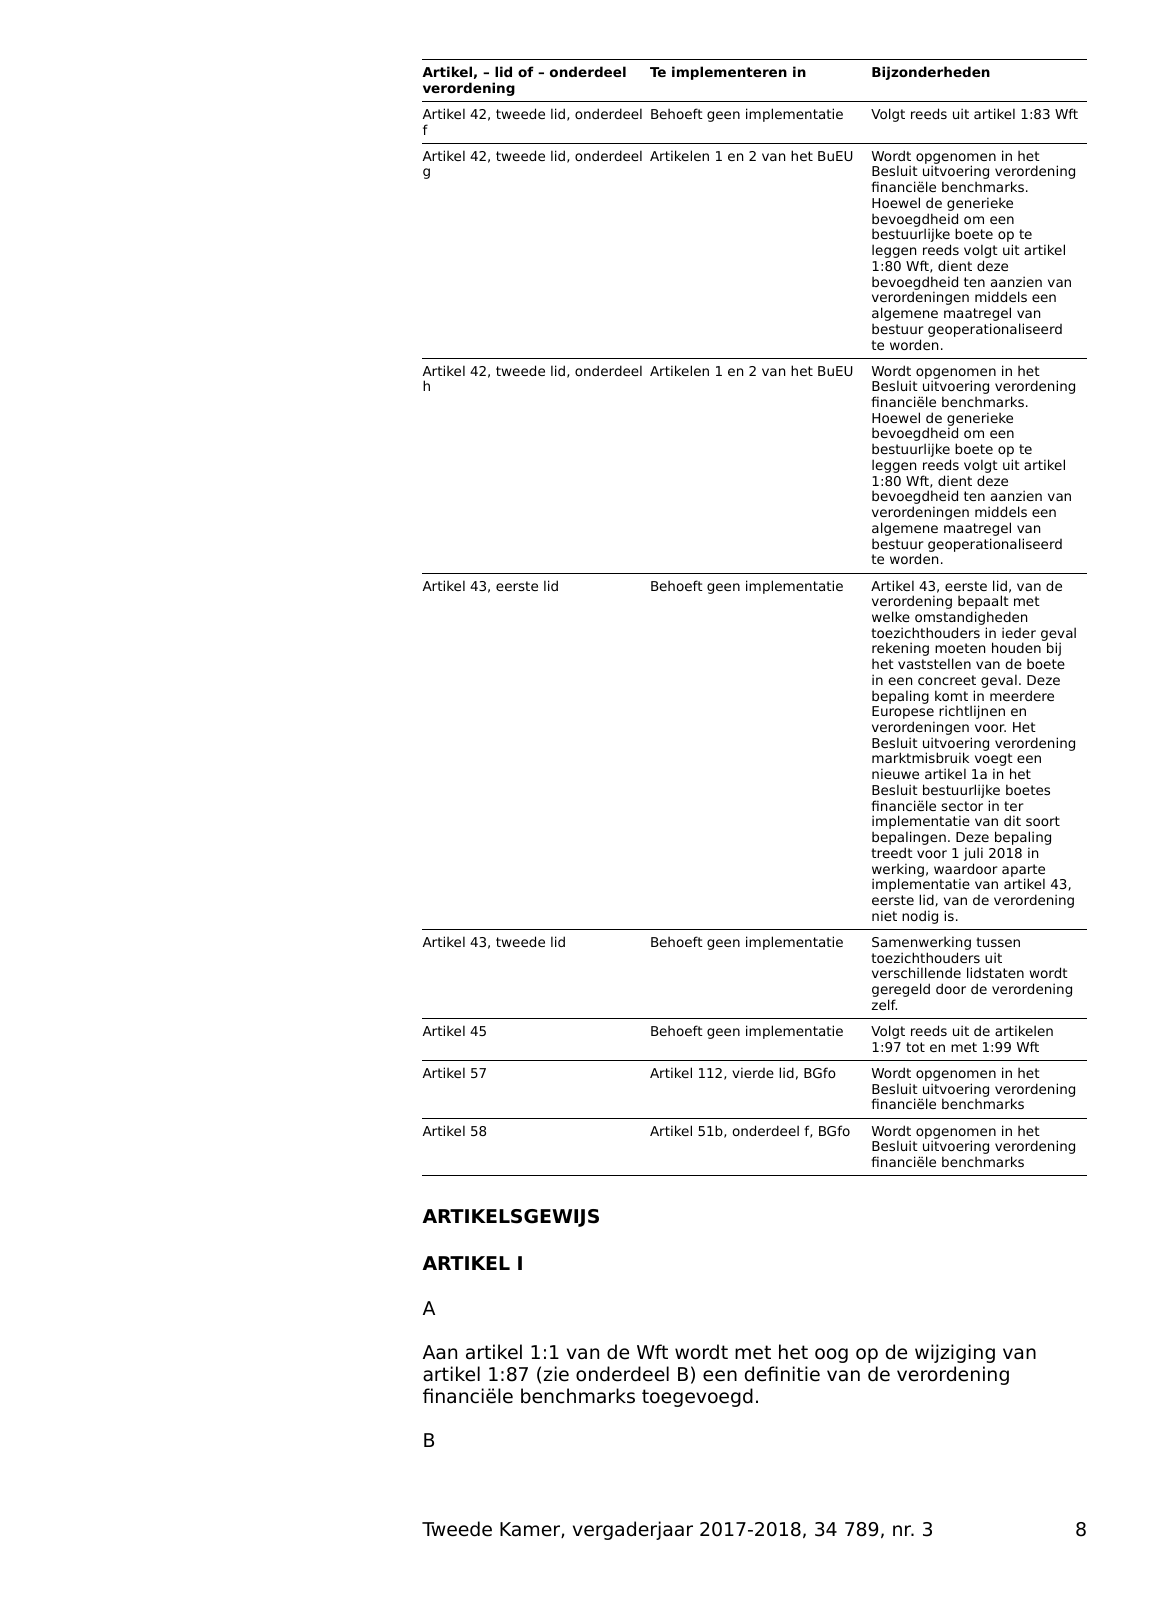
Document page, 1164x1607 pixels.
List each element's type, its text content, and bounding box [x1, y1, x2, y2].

table_header Bijzonderheden [865, 60, 1087, 101]
table_cell Artikel 42, tweede lid, onderdeel h [422, 359, 644, 573]
table_cell Behoeft geen implementatie [644, 102, 865, 143]
table_cell Wordt opgenomen in het Besluit uitvoering verordening financiële benchmarks [865, 1061, 1087, 1118]
table_cell Artikelen 1 en 2 van het BuEU [644, 359, 865, 573]
table_cell Behoeft geen implementatie [644, 930, 865, 1018]
subtitle ARTIKEL I [422, 1253, 1087, 1275]
table_cell Samenwerking tussen toezichthouders uit verschillende lidstaten wordt geregeld door de verordening zelf. [865, 930, 1087, 1018]
table_cell Artikel 43, tweede lid [422, 930, 644, 1018]
table_cell Artikel 42, tweede lid, onderdeel g [422, 144, 644, 358]
table_cell Artikel 58 [422, 1119, 644, 1175]
table_cell Artikelen 1 en 2 van het BuEU [644, 144, 865, 358]
table_cell Artikel 45 [422, 1019, 644, 1060]
table_cell Wordt opgenomen in het Besluit uitvoering verordening financiële benchmarks. Hoewel de generieke bevoegdheid om een bestuurlijke boete op te leggen reeds volgt uit artikel 1:80 Wft, dient deze bevoegdheid ten aanzien van verordeningen middels een algemene maatregel van bestuur geoperationaliseerd te worden. [865, 359, 1087, 573]
table_cell Artikel 43, eerste lid, van de verordening bepaalt met welke omstandigheden toezichthouders in ieder geval rekening moeten houden bij het vaststellen van de boete in een concreet geval. Deze bepaling komt in meerdere Europese richtlijnen en verordeningen voor. Het Besluit uitvoering verordening marktmisbruik voegt een nieuwe artikel 1a in het Besluit bestuurlijke boetes financiële sector in ter implementatie van dit soort bepalingen. Deze bepaling treedt voor 1 juli 2018 in werking, waardoor aparte implementatie van artikel 43, eerste lid, van de verordening niet nodig is. [865, 574, 1087, 929]
table_cell Artikel 57 [422, 1061, 644, 1118]
text B [422, 1430, 1087, 1452]
table_header Te implementeren in [644, 60, 865, 101]
text A [422, 1297, 1087, 1319]
table_cell Artikel 43, eerste lid [422, 574, 644, 929]
table_cell Wordt opgenomen in het Besluit uitvoering verordening financiële benchmarks [865, 1119, 1087, 1175]
table_cell Wordt opgenomen in het Besluit uitvoering verordening financiële benchmarks. Hoewel de generieke bevoegdheid om een bestuurlijke boete op te leggen reeds volgt uit artikel 1:80 Wft, dient deze bevoegdheid ten aanzien van verordeningen middels een algemene maatregel van bestuur geoperationaliseerd te worden. [865, 144, 1087, 358]
table_cell Artikel 51b, onderdeel f, BGfo [644, 1119, 865, 1175]
table_cell Behoeft geen implementatie [644, 574, 865, 929]
table_cell Volgt reeds uit de artikelen 1:97 tot en met 1:99 Wft [865, 1019, 1087, 1060]
table_cell Artikel 42, tweede lid, onderdeel f [422, 102, 644, 143]
table_header Artikel, – lid of – onderdeel verordening [422, 60, 644, 101]
table_cell Behoeft geen implementatie [644, 1019, 865, 1060]
text Aan artikel 1:1 van de Wft wordt met het oog op de wijziging van artikel 1:87 (zie onderdeel B) een definitie van de verordening financiële benchmarks toegevoegd. [422, 1342, 1087, 1407]
subtitle ARTIKELSGEWIJS [422, 1206, 1087, 1228]
table_cell Artikel 112, vierde lid, BGfo [644, 1061, 865, 1118]
table_cell Volgt reeds uit artikel 1:83 Wft [865, 102, 1087, 143]
